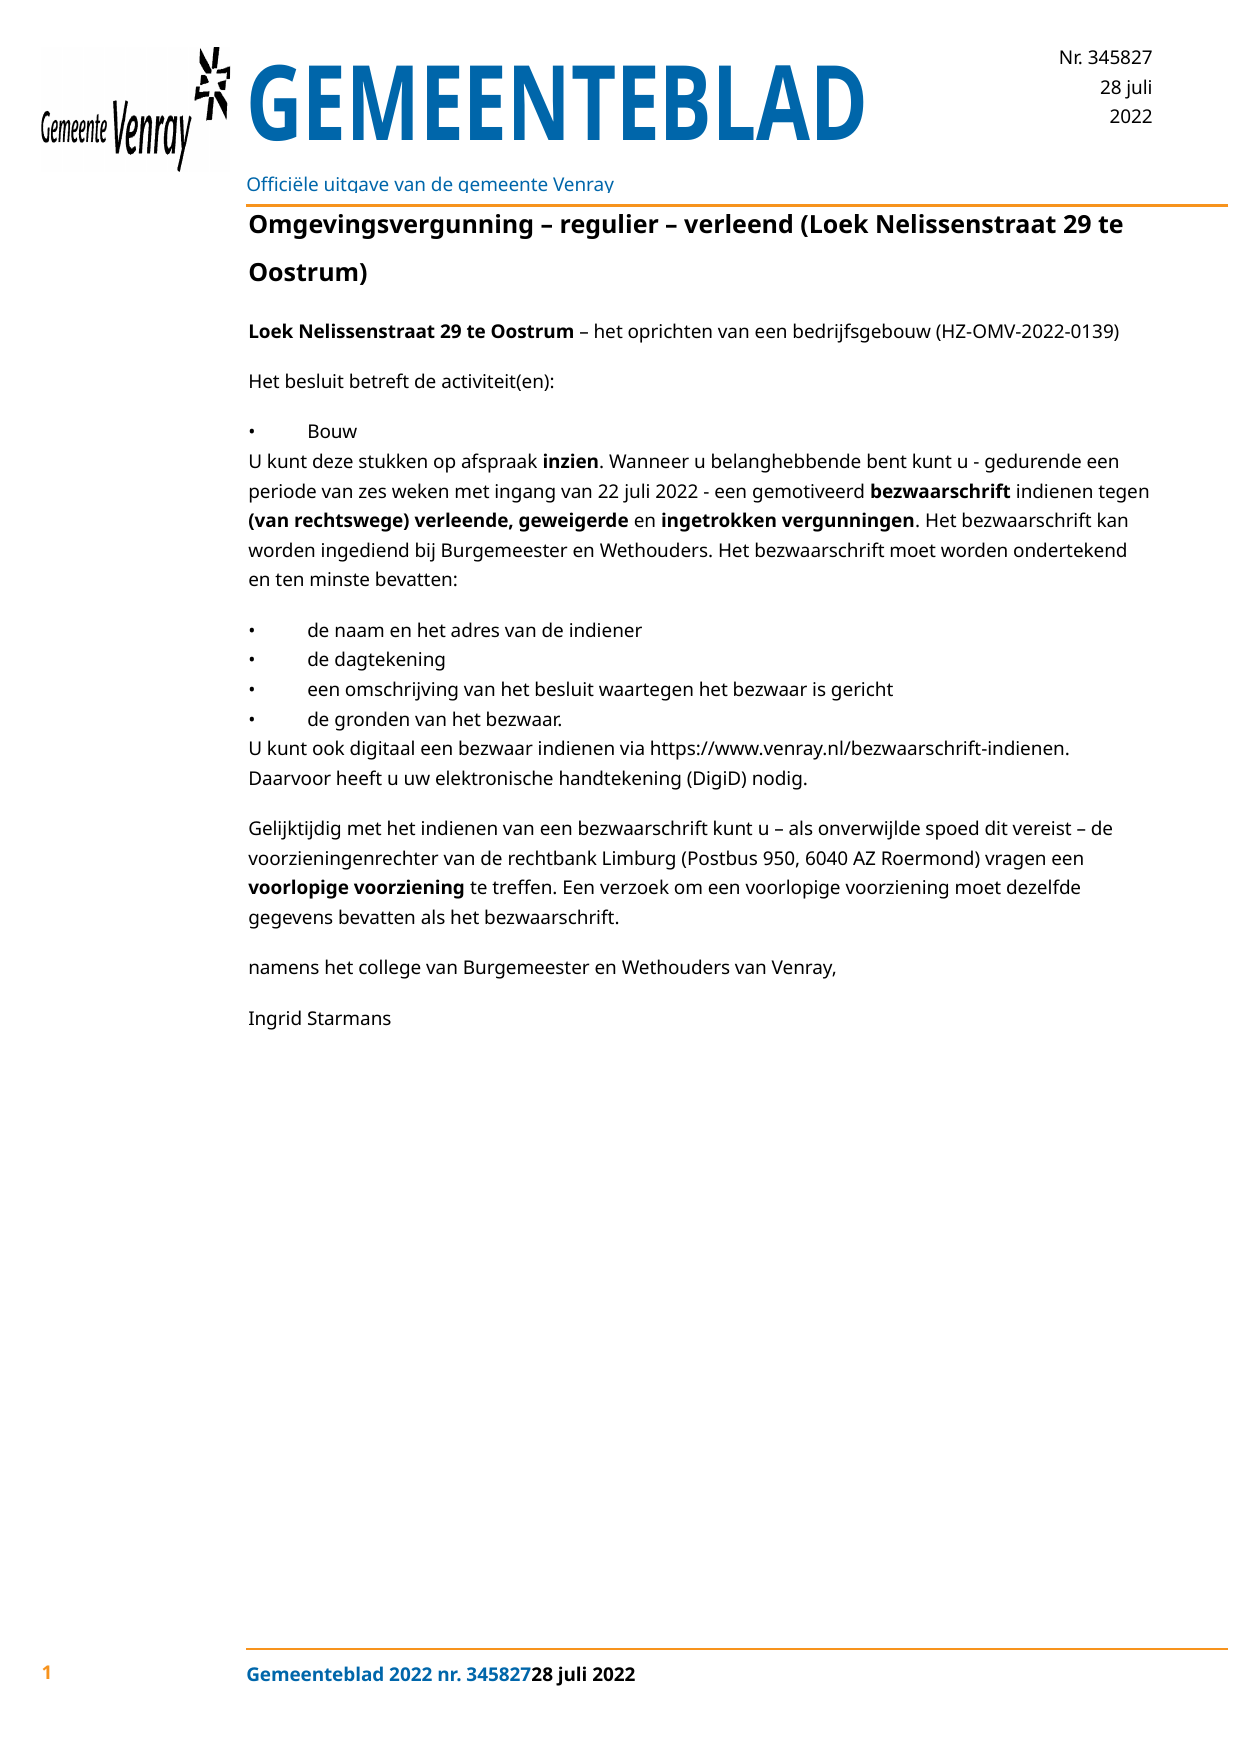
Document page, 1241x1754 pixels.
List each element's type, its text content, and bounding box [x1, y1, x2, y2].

list de dagtekening [248, 647, 1152, 672]
text Omgevingsvergunning – regulier – verleend (Loek Nelissenstraat 29 te Oostrum) [248, 207, 1152, 288]
text U kunt ook digitaal een bezwaar indienen via https://www.venray.nl/bezwaarschrift-indienen. Daarvoor heeft u uw elektronische handtekening (DigiD) nodig. [248, 735, 1152, 791]
text U kunt deze stukken op afspraak inzien. Wanneer u belanghebbende bent kunt u - gedurende een periode van zes weken met ingang van 22 juli 2022 - een gemotiveerd bezwaarschrift indienen tegen (van rechtswege) verleende, geweigerde en ingetrokken vergunningen. Het bezwaarschrift kan worden ingediend bij Burgemeester en Wethouders. Het bezwaarschrift moet worden ondertekend en ten minste bevatten: [248, 448, 1152, 592]
list de naam en het adres van de indiener [248, 617, 1152, 643]
list een omschrijving van het besluit waartegen het bezwaar is gericht [248, 676, 1152, 702]
picture [41, 47, 231, 172]
text Loek Nelissenstraat 29 te Oostrum – het oprichten van een bedrijfsgebouw (HZ-OMV-2022-0139) [248, 318, 1152, 344]
list Bouw [248, 419, 1152, 444]
text namens het college van Burgemeester en Wethouders van Venray, [248, 954, 1152, 980]
text Ingrid Starmans [248, 1005, 1152, 1031]
list de gronden van het bezwaar. [248, 706, 1152, 732]
text Gelijktijdig met het indienen van een bezwaarschrift kunt u – als onverwijlde spoed dit vereist – de voorzieningenrechter van de rechtbank Limburg (Postbus 950, 6040 AZ Roermond) vragen een voorlopige voorziening te treffen. Een verzoek om een voorlopige voorziening moet dezelfde gegevens bevatten als het bezwaarschrift. [248, 815, 1152, 930]
text Het besluit betreft de activiteit(en): [248, 368, 1152, 394]
